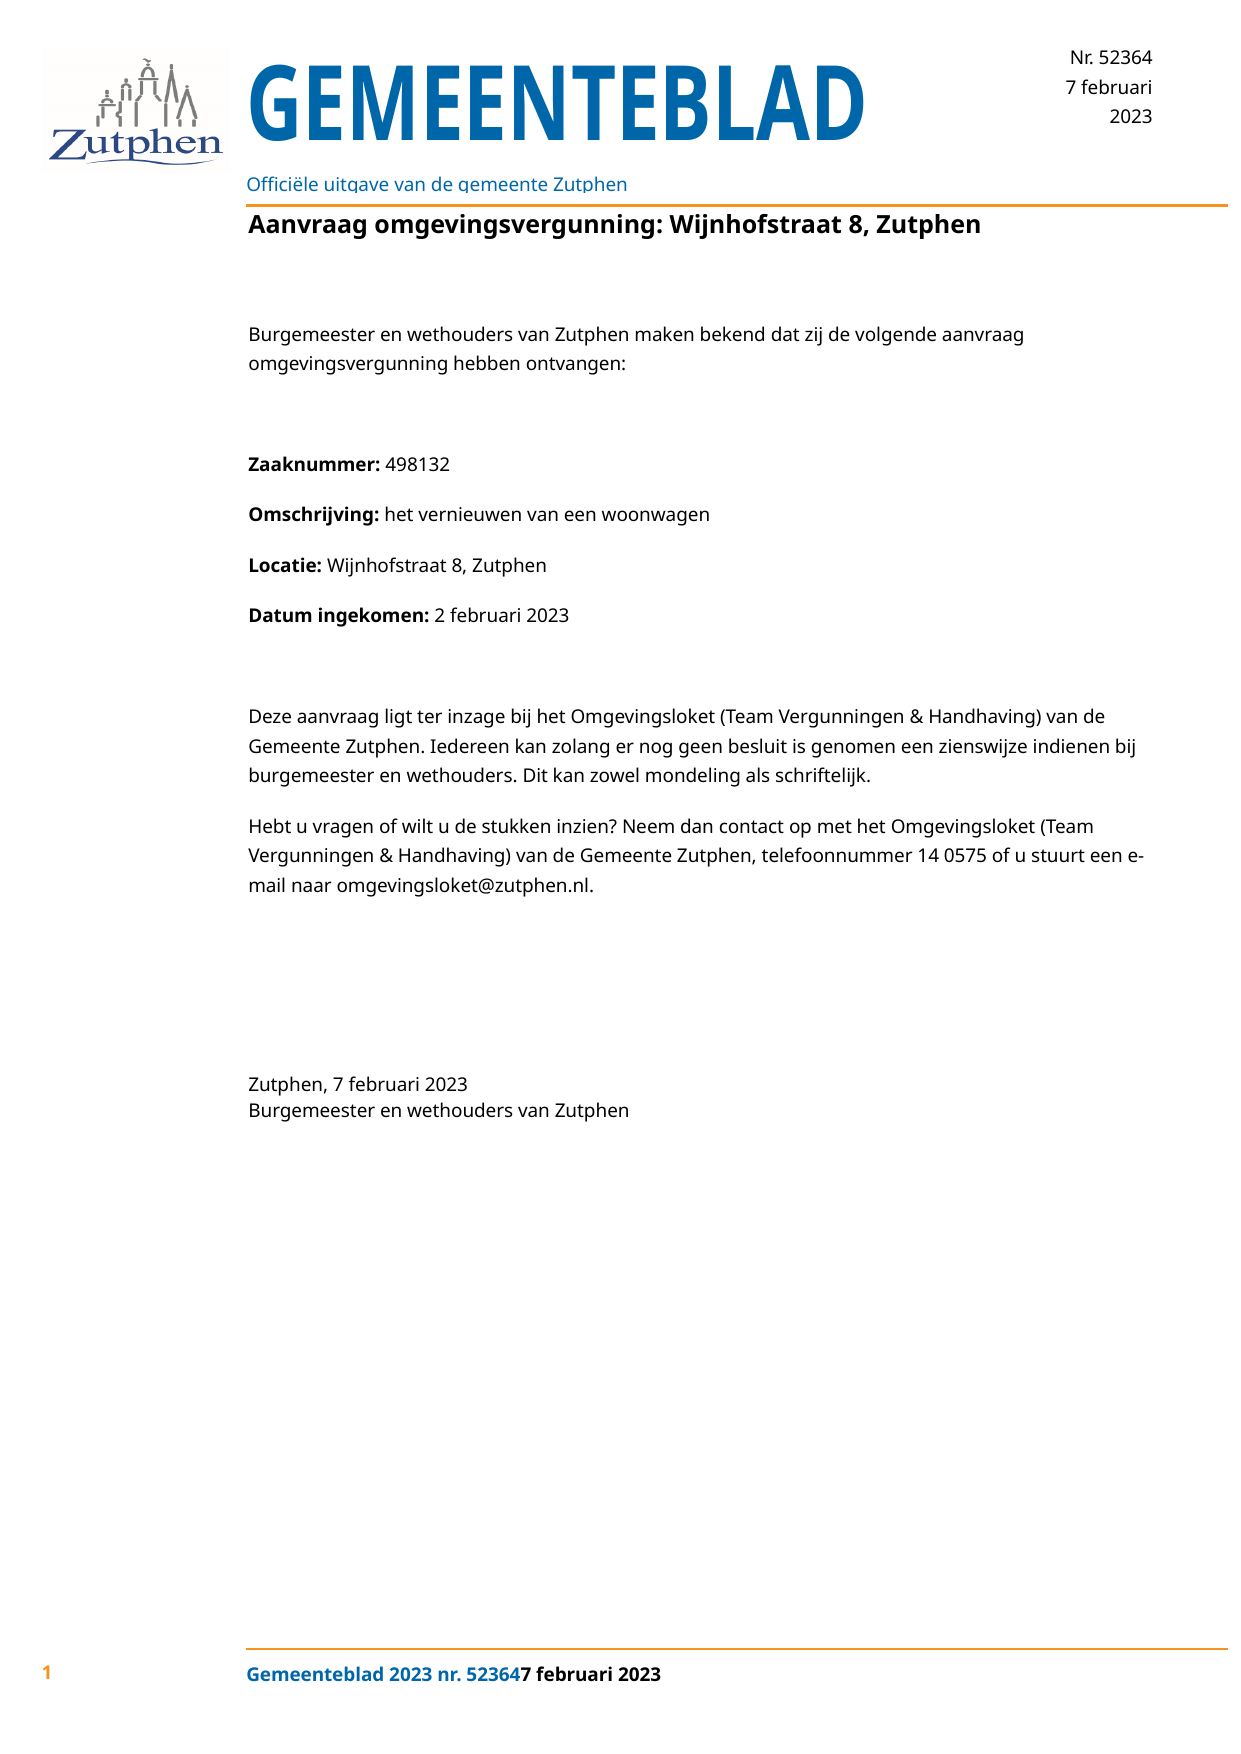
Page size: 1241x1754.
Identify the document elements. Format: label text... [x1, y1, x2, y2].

text Aanvraag omgevingsvergunning: Wijnhofstraat 8, Zutphen [248, 207, 1152, 241]
text Locatie: Wijnhofstraat 8, Zutphen [248, 552, 1152, 578]
text Hebt u vragen of wilt u de stukken inzien? Neem dan contact op met het Omgevingsloket (Team Vergunningen & Handhaving) van de Gemeente Zutphen, telefoonnummer 14 0575 of u stuurt een e-mail naar omgevingsloket@zutphen.nl. [248, 813, 1152, 898]
text Zaaknummer: 498132 [248, 451, 1152, 477]
text Datum ingekomen: 2 februari 2023 [248, 602, 1152, 628]
text Omschrijving: het vernieuwen van een woonwagen [248, 502, 1152, 527]
text Deze aanvraag ligt ter inzage bij het Omgevingsloket (Team Vergunningen & Handhaving) van de Gemeente Zutphen. Iedereen kan zolang er nog geen besluit is genomen een zienswijze indienen bij burgemeester en wethouders. Dit kan zowel mondeling als schriftelijk. [248, 703, 1152, 788]
text Zutphen, 7 februari 2023 [248, 1071, 1152, 1097]
text Burgemeester en wethouders van Zutphen [248, 1097, 1152, 1122]
picture [41, 47, 231, 172]
text Burgemeester en wethouders van Zutphen maken bekend dat zij de volgende aanvraag omgevingsvergunning hebben ontvangen: [248, 321, 1152, 376]
